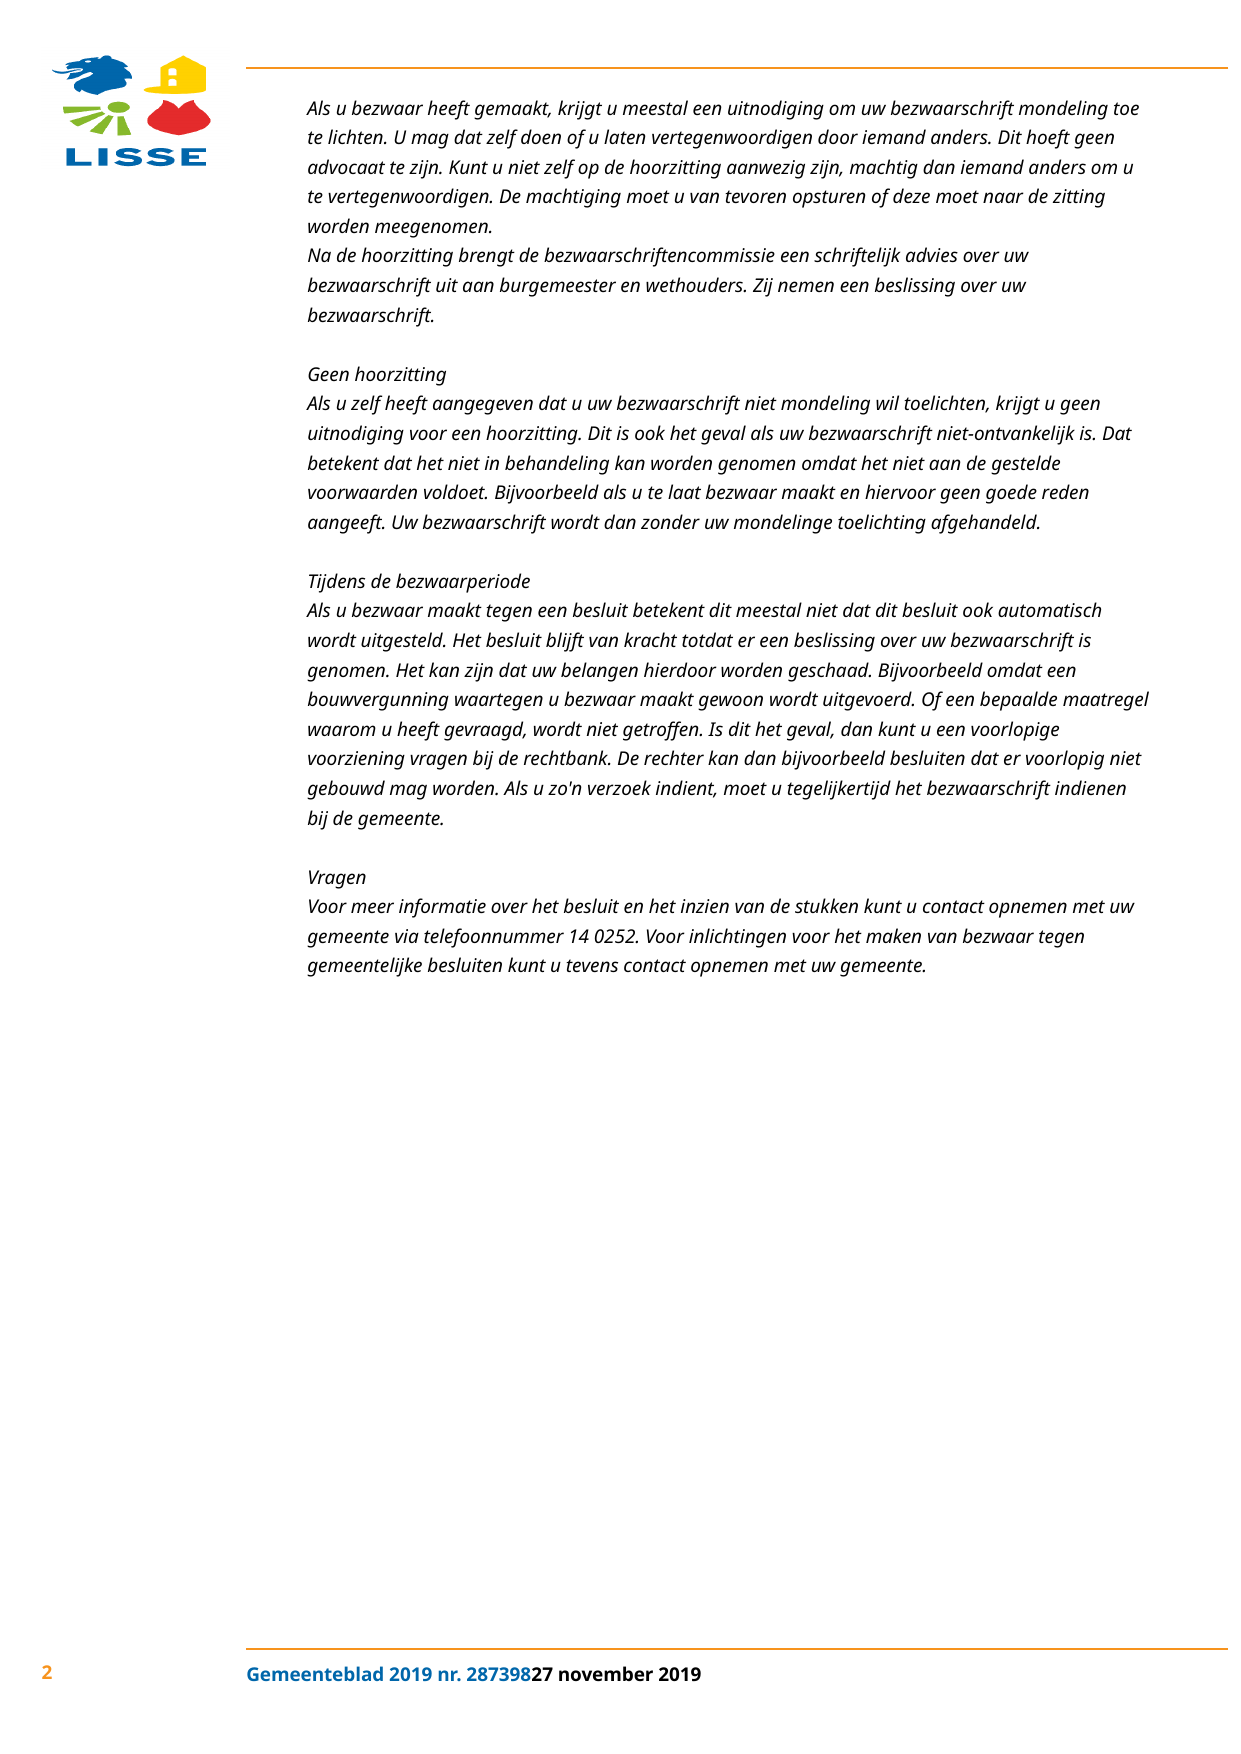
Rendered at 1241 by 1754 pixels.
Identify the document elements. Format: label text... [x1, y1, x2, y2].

list Voor meer informatie over het besluit en het inzien van de stukken kunt u contact opnemen met uw gemeente via telefoonnummer 14 0252. Voor inlichtingen voor het maken van bezwaar tegen gemeentelijke besluiten kunt u tevens contact opnemen met uw gemeente. [248, 893, 1152, 978]
list Geen hoorzitting [248, 361, 1152, 387]
picture [41, 47, 231, 172]
list Tijdens de bezwaarperiode [248, 568, 1152, 594]
list Na de hoorzitting brengt de bezwaarschriftencommissie een schriftelijk advies over uw bezwaarschrift uit aan burgemeester en wethouders. Zij nemen een beslissing over uw bezwaarschrift. [248, 243, 1152, 328]
list Vragen [248, 864, 1152, 890]
list Als u bezwaar heeft gemaakt, krijgt u meestal een uitnodiging om uw bezwaarschrift mondeling toe te lichten. U mag dat zelf doen of u laten vertegenwoordigen door iemand anders. Dit hoeft geen advocaat te zijn. Kunt u niet zelf op de hoorzitting aanwezig zijn, machtig dan iemand anders om u te vertegenwoordigen. De machtiging moet u van tevoren opsturen of deze moet naar de zitting worden meegenomen. [248, 95, 1152, 239]
list Als u zelf heeft aangegeven dat u uw bezwaarschrift niet mondeling wil toelichten, krijgt u geen uitnodiging voor een hoorzitting. Dit is ook het geval als uw bezwaarschrift niet-ontvankelijk is. Dat betekent dat het niet in behandeling kan worden genomen omdat het niet aan de gestelde voorwaarden voldoet. Bijvoorbeeld als u te laat bezwaar maakt en hiervoor geen goede reden aangeeft. Uw bezwaarschrift wordt dan zonder uw mondelinge toelichting afgehandeld. [248, 391, 1152, 535]
list Als u bezwaar maakt tegen een besluit betekent dit meestal niet dat dit besluit ook automatisch wordt uitgesteld. Het besluit blijft van kracht totdat er een beslissing over uw bezwaarschrift is genomen. Het kan zijn dat uw belangen hierdoor worden geschaad. Bijvoorbeeld omdat een bouwvergunning waartegen u bezwaar maakt gewoon wordt uitgevoerd. Of een bepaalde maatregel waarom u heeft gevraagd, wordt niet getroffen. Is dit het geval, dan kunt u een voorlopige voorziening vragen bij de rechtbank. De rechter kan dan bijvoorbeeld besluiten dat er voorlopig niet gebouwd mag worden. Als u zo'n verzoek indient, moet u tegelijkertijd het bezwaarschrift indienen bij de gemeente. [248, 598, 1152, 831]
